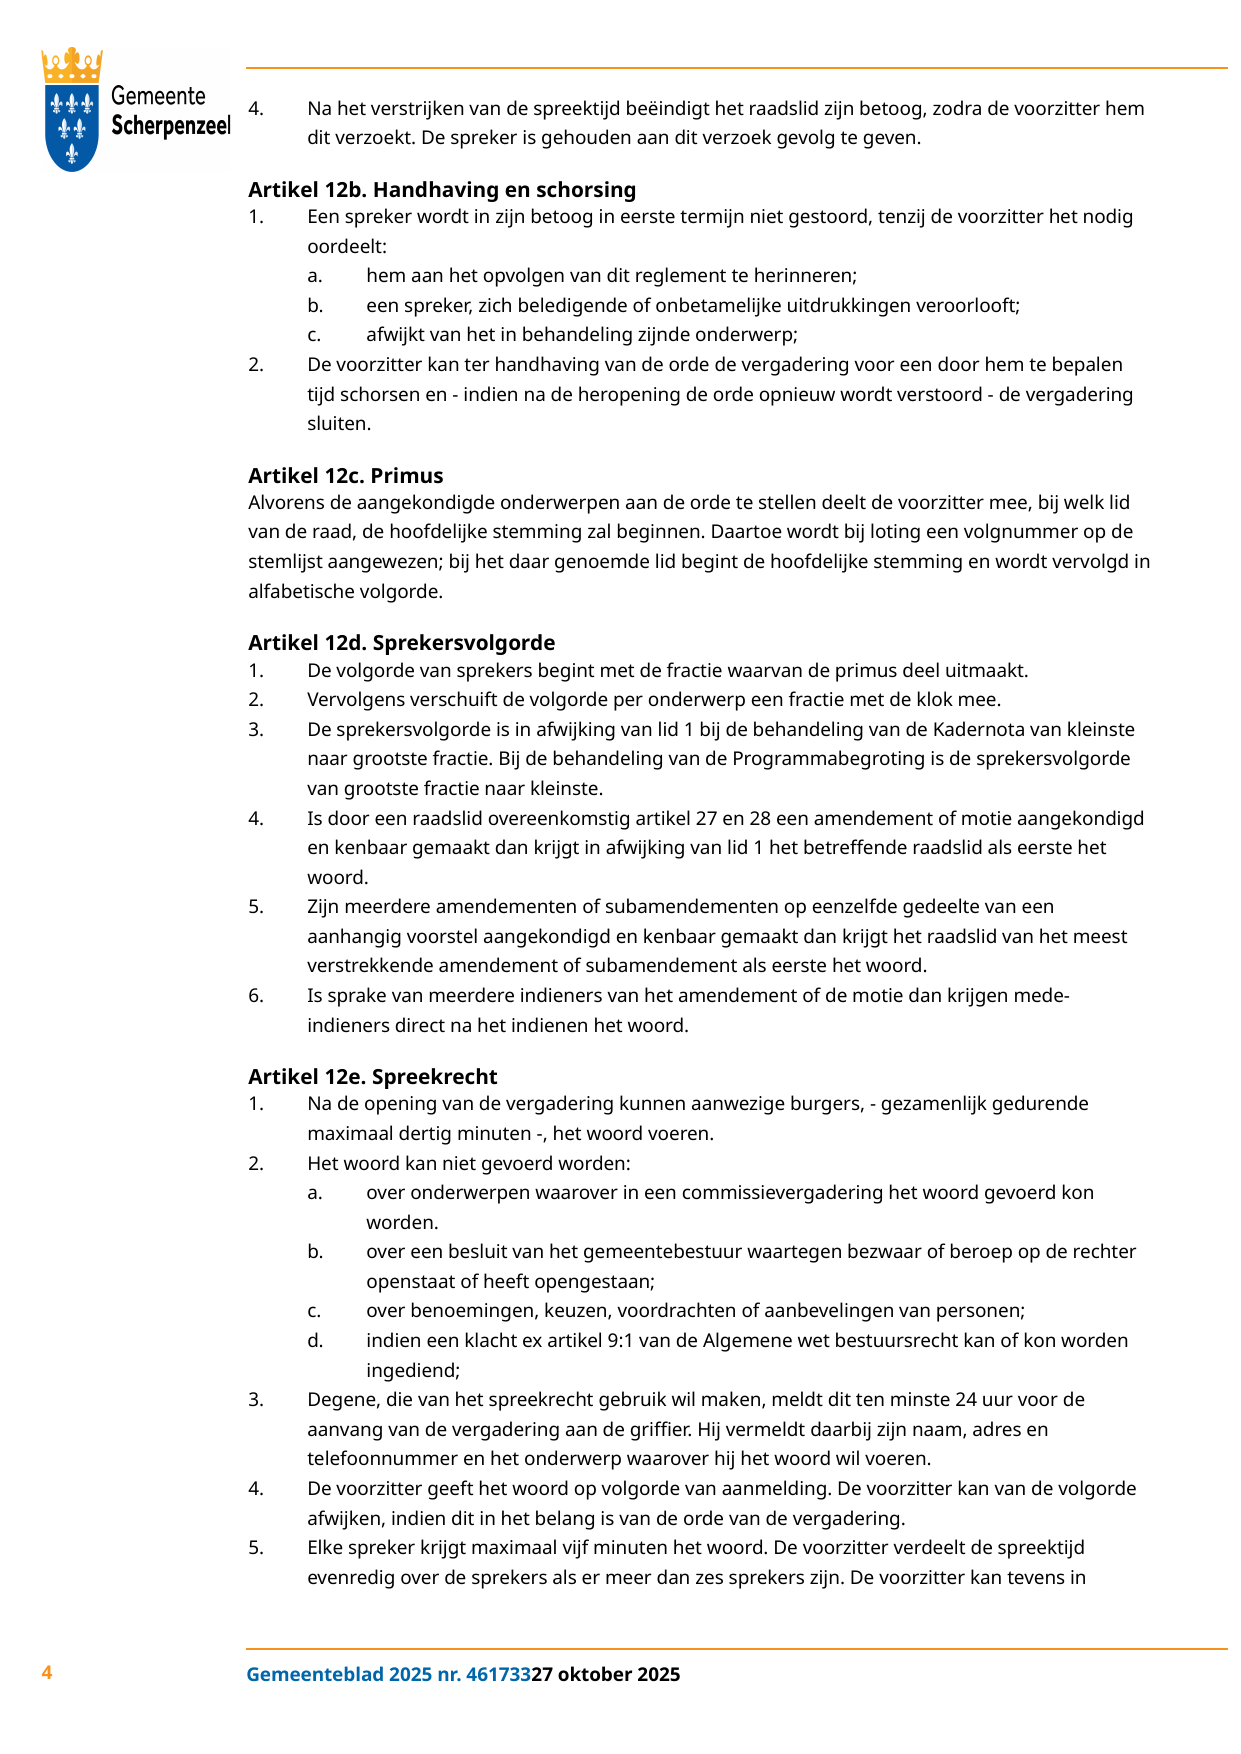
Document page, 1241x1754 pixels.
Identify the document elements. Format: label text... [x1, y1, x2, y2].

list hem aan het opvolgen van dit reglement te herinneren; [307, 262, 1152, 288]
text Artikel 12d. Sprekersvolgorde [248, 628, 1152, 657]
list De sprekersvolgorde is in afwijking van lid 1 bij de behandeling van de Kadernota van kleinste naar grootste fractie. Bij de behandeling van de Programmabegroting is de sprekersvolgorde van grootste fractie naar kleinste. [248, 716, 1152, 801]
list Vervolgens verschuift de volgorde per onderwerp een fractie met de klok mee. [248, 686, 1152, 712]
list De voorzitter geeft het woord op volgorde van aanmelding. De voorzitter kan van de volgorde afwijken, indien dit in het belang is van de orde van de vergadering. [248, 1475, 1152, 1531]
list Na de opening van de vergadering kunnen aanwezige burgers, - gezamenlijk gedurende maximaal dertig minuten -, het woord voeren. [248, 1091, 1152, 1146]
list De volgorde van sprekers begint met de fractie waarvan de primus deel uitmaakt. [248, 657, 1152, 682]
list over een besluit van het gemeentebestuur waartegen bezwaar of beroep op de rechter openstaat of heeft opengestaan; [307, 1238, 1152, 1294]
list Elke spreker krijgt maximaal vijf minuten het woord. De voorzitter verdeelt de spreektijd evenredig over de sprekers als er meer dan zes sprekers zijn. De voorzitter kan tevens in [248, 1534, 1152, 1590]
list Is sprake van meerdere indieners van het amendement of de motie dan krijgen mede-indieners direct na het indienen het woord. [248, 982, 1152, 1037]
list een spreker, zich beledigende of onbetamelijke uitdrukkingen veroorlooft; [307, 292, 1152, 318]
list Het woord kan niet gevoerd worden: [248, 1150, 1152, 1176]
list over onderwerpen waarover in een commissievergadering het woord gevoerd kon worden. [307, 1179, 1152, 1235]
text Artikel 12c. Primus [248, 461, 1152, 489]
list Een spreker wordt in zijn betoog in eerste termijn niet gestoord, tenzij de voorzitter het nodig oordeelt: [248, 203, 1152, 258]
text Alvorens de aangekondigde onderwerpen aan de orde te stellen deelt de voorzitter mee, bij welk lid van de raad, de hoofdelijke stemming zal beginnen. Daartoe wordt bij loting een volgnummer op de stemlijst aangewezen; bij het daar genoemde lid begint de hoofdelijke stemming en wordt vervolgd in alfabetische volgorde. [248, 489, 1152, 604]
list indien een klacht ex artikel 9:1 van de Algemene wet bestuursrecht kan of kon worden ingediend; [307, 1327, 1152, 1383]
list Degene, die van het spreekrecht gebruik wil maken, meldt dit ten minste 24 uur voor de aanvang van de vergadering aan de griffier. Hij vermeldt daarbij zijn naam, adres en telefoonnummer en het onderwerp waarover hij het woord wil voeren. [248, 1386, 1152, 1471]
list Na het verstrijken van de spreektijd beëindigt het raadslid zijn betoog, zodra de voorzitter hem dit verzoekt. De spreker is gehouden aan dit verzoek gevolg te geven. [248, 95, 1152, 150]
list Is door een raadslid overeenkomstig artikel 27 en 28 een amendement of motie aangekondigd en kenbaar gemaakt dan krijgt in afwijking van lid 1 het betreffende raadslid als eerste het woord. [248, 805, 1152, 889]
list afwijkt van het in behandeling zijnde onderwerp; [307, 322, 1152, 347]
list De voorzitter kan ter handhaving van de orde de vergadering voor een door hem te bepalen tijd schorsen en - indien na de heropening de orde opnieuw wordt verstoord - de vergadering sluiten. [248, 351, 1152, 436]
text Artikel 12e. Spreekrecht [248, 1062, 1152, 1091]
text Artikel 12b. Handhaving en schorsing [248, 175, 1152, 203]
picture [41, 47, 231, 172]
list Zijn meerdere amendementen of subamendementen op eenzelfde gedeelte van een aanhangig voorstel aangekondigd en kenbaar gemaakt dan krijgt het raadslid van het meest verstrekkende amendement of subamendement als eerste het woord. [248, 893, 1152, 978]
list over benoemingen, keuzen, voordrachten of aanbevelingen van personen; [307, 1298, 1152, 1323]
